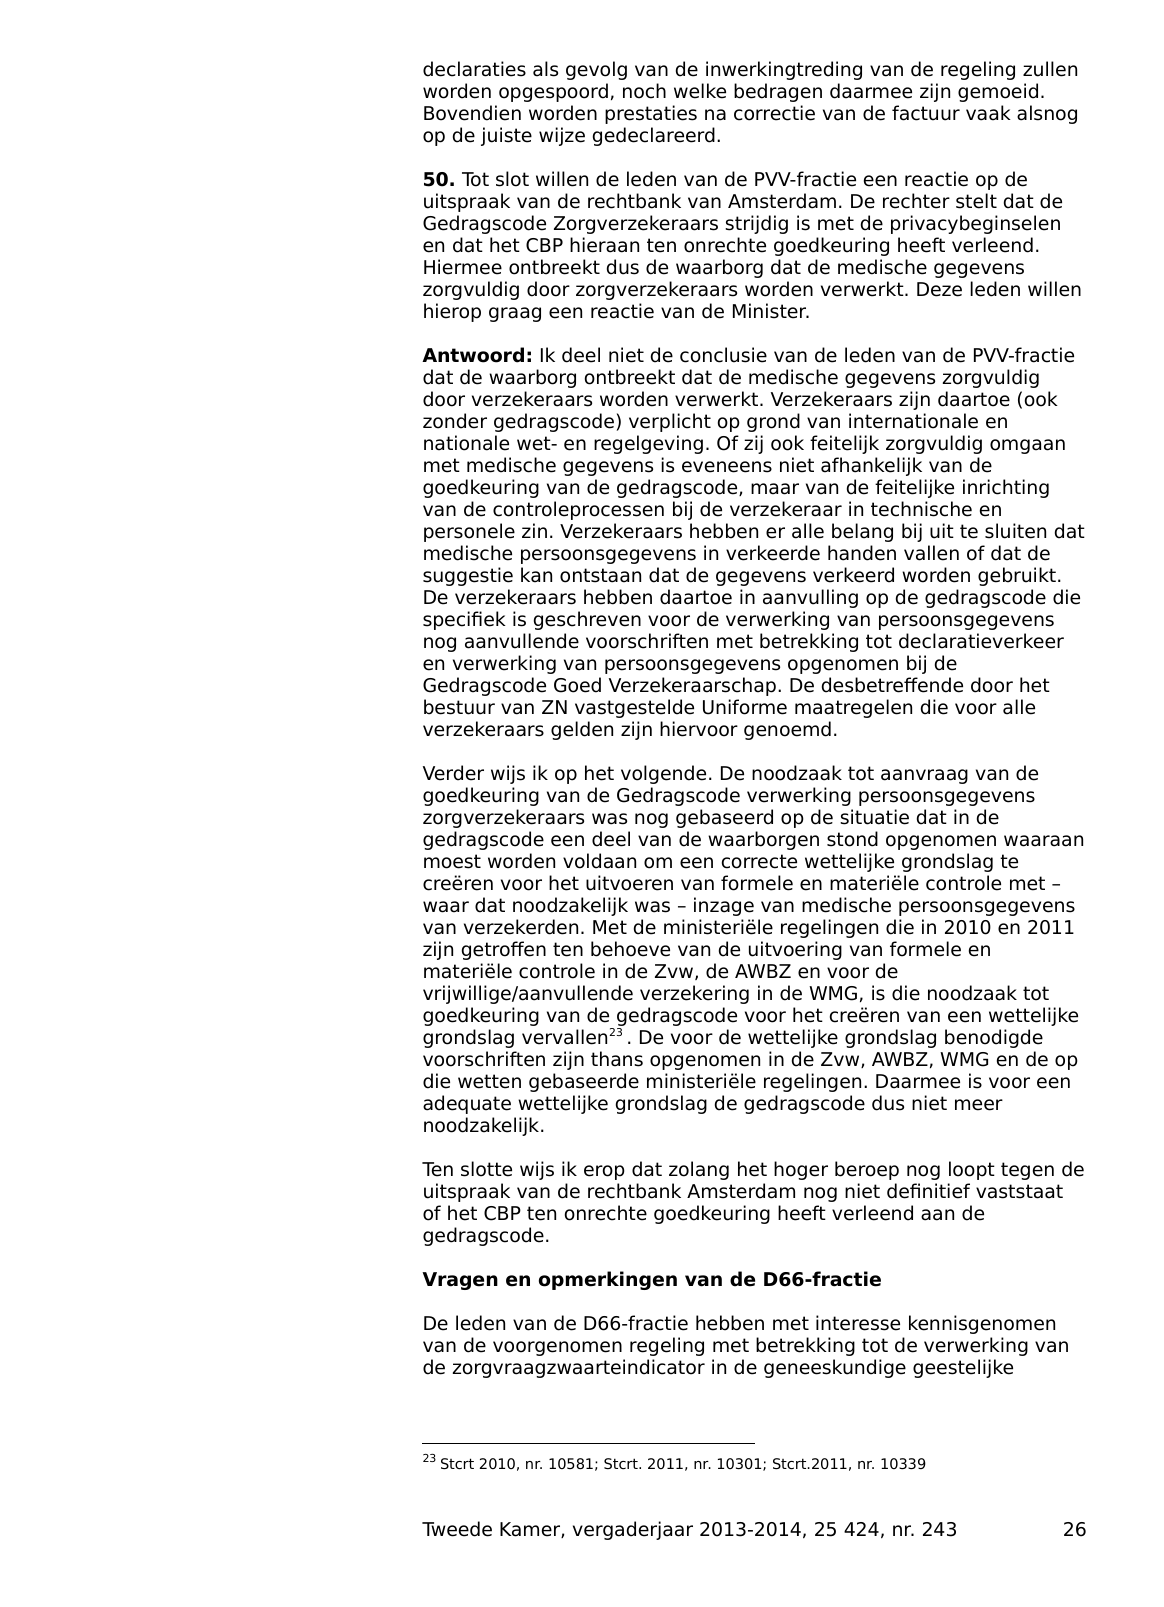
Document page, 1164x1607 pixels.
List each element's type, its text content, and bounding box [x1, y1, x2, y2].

text Verder wijs ik op het volgende. De noodzaak tot aanvraag van de goedkeuring van de Gedragscode verwerking persoonsgegevens zorgverzekeraars was nog gebaseerd op de situatie dat in de gedragscode een deel van de waarborgen stond opgenomen waaraan moest worden voldaan om een correcte wettelijke grondslag te creëren voor het uitvoeren van formele en materiële controle met – waar dat noodzakelijk was – inzage van medische persoonsgegevens van verzekerden. Met de ministeriële regelingen die in 2010 en 2011 zijn getroffen ten behoeve van de uitvoering van formele en materiële controle in de Zvw, de AWBZ en voor de vrijwillige/aanvullende verzekering in de WMG, is die noodzaak tot goedkeuring van de gedragscode voor het creëren van een wettelijke grondslag vervallen. De voor de wettelijke grondslag benodigde voorschriften zijn thans opgenomen in de Zvw, AWBZ, WMG en de op die wetten gebaseerde ministeriële regelingen. Daarmee is voor een adequate wettelijke grondslag de gedragscode dus niet meer noodzakelijk. [422, 763, 1087, 1137]
subtitle Vragen en opmerkingen van de D66-fractie [422, 1269, 1087, 1291]
text Stcrt 2010, nr. 10581; Stcrt. 2011, nr. 10301; Stcrt.2011, nr. 10339 [422, 1452, 1087, 1474]
text Ten slotte wijs ik erop dat zolang het hoger beroep nog loopt tegen de uitspraak van de rechtbank Amsterdam nog niet definitief vaststaat of het CBP ten onrechte goedkeuring heeft verleend aan de gedragscode. [422, 1159, 1087, 1247]
text Antwoord: Ik deel niet de conclusie van de leden van de PVV-fractie dat de waarborg ontbreekt dat de medische gegevens zorgvuldig door verzekeraars worden verwerkt. Verzekeraars zijn daartoe (ook zonder gedragscode) verplicht op grond van internationale en nationale wet- en regelgeving. Of zij ook feitelijk zorgvuldig omgaan met medische gegevens is eveneens niet afhankelijk van de goedkeuring van de gedragscode, maar van de feitelijke inrichting van de controleprocessen bij de verzekeraar in technische en personele zin. Verzekeraars hebben er alle belang bij uit te sluiten dat medische persoonsgegevens in verkeerde handen vallen of dat de suggestie kan ontstaan dat de gegevens verkeerd worden gebruikt. De verzekeraars hebben daartoe in aanvulling op de gedragscode die specifiek is geschreven voor de verwerking van persoonsgegevens nog aanvullende voorschriften met betrekking tot declaratieverkeer en verwerking van persoonsgegevens opgenomen bij de Gedragscode Goed Verzekeraarschap. De desbetreffende door het bestuur van ZN vastgestelde Uniforme maatregelen die voor alle verzekeraars gelden zijn hiervoor genoemd. [422, 345, 1087, 741]
text declaraties als gevolg van de inwerkingtreding van de regeling zullen worden opgespoord, noch welke bedragen daarmee zijn gemoeid. Bovendien worden prestaties na correctie van de factuur vaak alsnog op de juiste wijze gedeclareerd. [422, 59, 1087, 147]
text 50. Tot slot willen de leden van de PVV-fractie een reactie op de uitspraak van de rechtbank van Amsterdam. De rechter stelt dat de Gedragscode Zorgverzekeraars strijdig is met de privacybeginselen en dat het CBP hieraan ten onrechte goedkeuring heeft verleend. Hiermee ontbreekt dus de waarborg dat de medische gegevens zorgvuldig door zorgverzekeraars worden verwerkt. Deze leden willen hierop graag een reactie van de Minister. [422, 169, 1087, 323]
text De leden van de D66-fractie hebben met interesse kennisgenomen van de voorgenomen regeling met betrekking tot de verwerking van de zorgvraagzwaarteindicator in de geneeskundige geestelijke [422, 1313, 1087, 1379]
